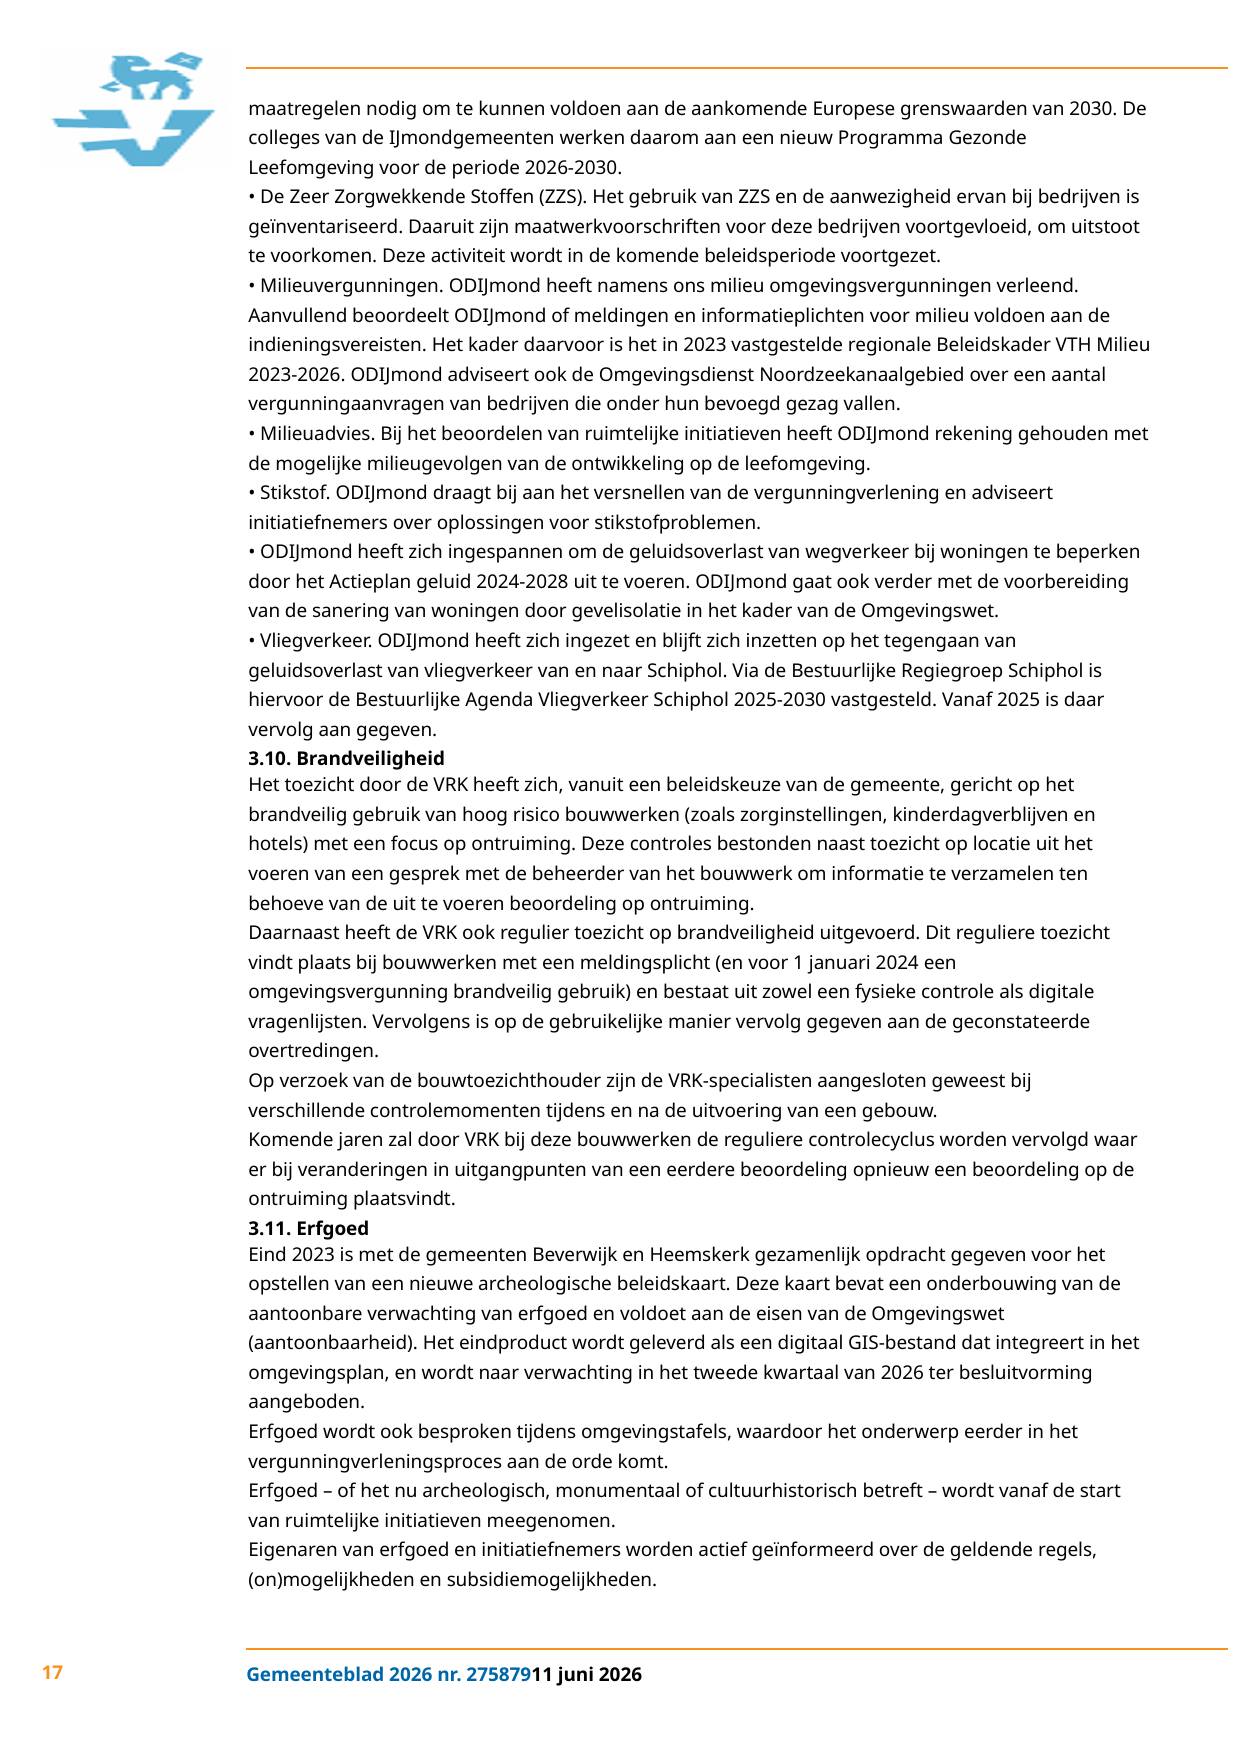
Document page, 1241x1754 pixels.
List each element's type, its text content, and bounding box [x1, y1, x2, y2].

text • Milieuadvies. Bij het beoordelen van ruimtelijke initiatieven heeft ODIJmond rekening gehouden met de mogelijke milieugevolgen van de ontwikkeling op de leefomgeving. [248, 420, 1152, 476]
text • Milieuvergunningen. ODIJmond heeft namens ons milieu omgevingsvergunningen verleend. Aanvullend beoordeelt ODIJmond of meldingen en informatieplichten voor milieu voldoen aan de indieningsvereisten. Het kader daarvoor is het in 2023 vastgestelde regionale Beleidskader VTH Milieu 2023-2026. ODIJmond adviseert ook de Omgevingsdienst Noordzeekanaalgebied over een aantal vergunningaanvragen van bedrijven die onder hun bevoegd gezag vallen. [248, 272, 1152, 416]
text 3.10. Brandveiligheid [248, 746, 1152, 771]
text • De Zeer Zorgwekkende Stoffen (ZZS). Het gebruik van ZZS en de aanwezigheid ervan bij bedrijven is geïnventariseerd. Daaruit zijn maatwerkvoorschriften voor deze bedrijven voortgevloeid, om uitstoot te voorkomen. Deze activiteit wordt in de komende beleidsperiode voortgezet. [248, 183, 1152, 268]
text • Stikstof. ODIJmond draagt bij aan het versnellen van de vergunningverlening en adviseert initiatiefnemers over oplossingen voor stikstofproblemen. [248, 479, 1152, 535]
text Eigenaren van erfgoed en initiatiefnemers worden actief geïnformeerd over de geldende regels, (on)mogelijkheden en subsidiemogelijkheden. [248, 1537, 1152, 1592]
picture [41, 47, 231, 172]
text • Vliegverkeer. ODIJmond heeft zich ingezet en blijft zich inzetten op het tegengaan van geluidsoverlast van vliegverkeer van en naar Schiphol. Via de Bestuurlijke Regiegroep Schiphol is hiervoor de Bestuurlijke Agenda Vliegverkeer Schiphol 2025-2030 vastgesteld. Vanaf 2025 is daar vervolg aan gegeven. [248, 627, 1152, 742]
text Eind 2023 is met de gemeenten Beverwijk en Heemskerk gezamenlijk opdracht gegeven voor het opstellen van een nieuwe archeologische beleidskaart. Deze kaart bevat een onderbouwing van de aantoonbare verwachting van erfgoed en voldoet aan de eisen van de Omgevingswet (aantoonbaarheid). Het eindproduct wordt geleverd als een digitaal GIS-bestand dat integreert in het omgevingsplan, en wordt naar verwachting in het tweede kwartaal van 2026 ter besluitvorming aangeboden. [248, 1241, 1152, 1414]
text maatregelen nodig om te kunnen voldoen aan de aankomende Europese grenswaarden van 2030. De colleges van de IJmondgemeenten werken daarom aan een nieuw Programma Gezonde Leefomgeving voor de periode 2026-2030. [248, 95, 1152, 180]
text Erfgoed wordt ook besproken tijdens omgevingstafels, waardoor het onderwerp eerder in het vergunningverleningsproces aan de orde komt. [248, 1418, 1152, 1474]
text Op verzoek van de bouwtoezichthouder zijn de VRK-specialisten aangesloten geweest bij verschillende controlemomenten tijdens en na de uitvoering van een gebouw. [248, 1067, 1152, 1122]
text Komende jaren zal door VRK bij deze bouwwerken de reguliere controlecyclus worden vervolgd waar er bij veranderingen in uitgangpunten van een eerdere beoordeling opnieuw een beoordeling op de ontruiming plaatsvindt. [248, 1126, 1152, 1211]
text 3.11. Erfgoed [248, 1215, 1152, 1241]
text • ODIJmond heeft zich ingespannen om de geluidsoverlast van wegverkeer bij woningen te beperken door het Actieplan geluid 2024-2028 uit te voeren. ODIJmond gaat ook verder met de voorbereiding van de sanering van woningen door gevelisolatie in het kader van de Omgevingswet. [248, 538, 1152, 623]
text Daarnaast heeft de VRK ook regulier toezicht op brandveiligheid uitgevoerd. Dit reguliere toezicht vindt plaats bij bouwwerken met een meldingsplicht (en voor 1 januari 2024 een omgevingsvergunning brandveilig gebruik) en bestaat uit zowel een fysieke controle als digitale vragenlijsten. Vervolgens is op de gebruikelijke manier vervolg gegeven aan de geconstateerde overtredingen. [248, 919, 1152, 1063]
text Het toezicht door de VRK heeft zich, vanuit een beleidskeuze van de gemeente, gericht op het brandveilig gebruik van hoog risico bouwwerken (zoals zorginstellingen, kinderdagverblijven en hotels) met een focus op ontruiming. Deze controles bestonden naast toezicht op locatie uit het voeren van een gesprek met de beheerder van het bouwwerk om informatie te verzamelen ten behoeve van de uit te voeren beoordeling op ontruiming. [248, 771, 1152, 915]
text Erfgoed – of het nu archeologisch, monumentaal of cultuurhistorisch betreft – wordt vanaf de start van ruimtelijke initiatieven meegenomen. [248, 1477, 1152, 1533]
